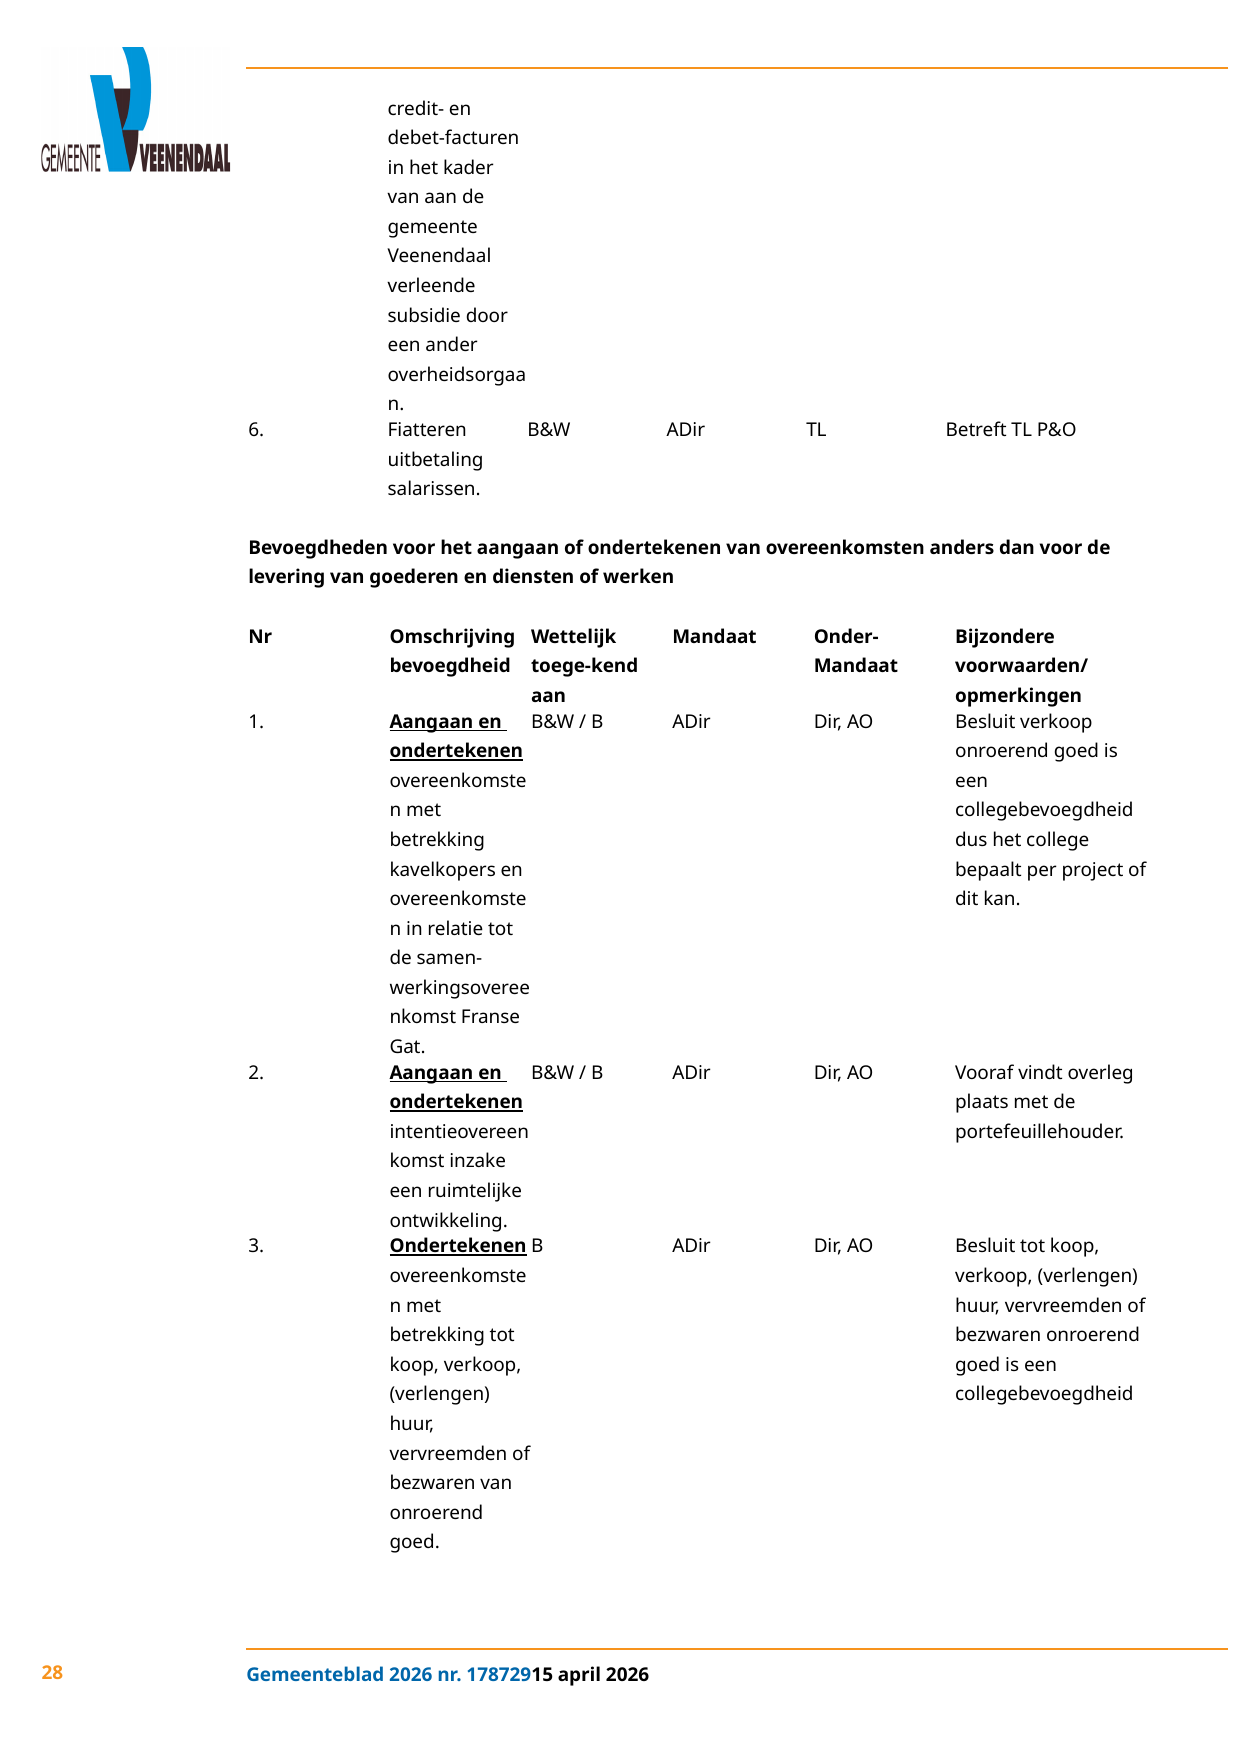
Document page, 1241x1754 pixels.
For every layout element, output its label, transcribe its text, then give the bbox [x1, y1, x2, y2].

table_cell TL [806, 416, 945, 501]
table_cell [248, 95, 387, 416]
table_cell B&W [527, 416, 666, 501]
picture [123, 47, 231, 172]
table_cell Dir, AO [814, 708, 955, 1059]
table_cell Ondertekenen overeenkomsten met betrekking tot koop, verkoop, (verlengen) huur, vervreemden of bezwaren van onroerend goed. [389, 1233, 531, 1554]
table_cell ADir [666, 416, 806, 501]
table_cell 2. [248, 1059, 389, 1233]
table_cell Fiatteren uitbetaling salarissen. [388, 416, 527, 501]
table_cell 3. [248, 1233, 389, 1554]
text Bevoegdheden voor het aangaan of ondertekenen van overeenkomsten anders dan voor de levering van goederen en diensten of werken [248, 534, 1152, 589]
table_cell [527, 95, 666, 416]
table_header Mandaat [672, 623, 813, 708]
table_cell 1. [248, 708, 389, 1059]
table_cell Aangaan en ondertekenen intentieovereenkomst inzake een ruimtelijke ontwikkeling. [389, 1059, 531, 1233]
table_header Omschrijving bevoegdheid [389, 623, 531, 708]
table_cell Dir, AO [814, 1233, 955, 1554]
table_cell B&W / B [531, 708, 672, 1059]
table_cell [806, 95, 945, 416]
table_header Bijzondere voorwaarden/ opmerkingen [955, 623, 1152, 708]
table_cell 6. [248, 416, 387, 501]
table_header Nr [248, 623, 389, 708]
table_header Wettelijk toege-kend aan [531, 623, 672, 708]
table_cell ADir [672, 708, 813, 1059]
table_cell [666, 95, 806, 416]
table_cell Besluit verkoop onroerend goed is een collegebevoegdheid dus het college bepaalt per project of dit kan. [955, 708, 1152, 1059]
picture [41, 47, 130, 172]
table_cell Aangaan en ondertekenen overeenkomsten met betrekking kavelkopers en overeenkomsten in relatie tot de samen-werkingsovereenkomst Franse Gat. [389, 708, 531, 1059]
table_cell B&W / B [531, 1059, 672, 1233]
table_cell ADir [672, 1059, 813, 1233]
table_cell [945, 95, 1152, 416]
table_cell credit- en debet-facturen in het kader van aan de gemeente Veenendaal verleende subsidie door een ander overheidsorgaan. [388, 95, 527, 416]
table_cell Vooraf vindt overleg plaats met de portefeuillehouder. [955, 1059, 1152, 1233]
table_cell ADir [672, 1233, 813, 1554]
table_cell Besluit tot koop, verkoop, (verlengen) huur, vervreemden of bezwaren onroerend goed is een collegebevoegdheid [955, 1233, 1152, 1554]
table_cell B [531, 1233, 672, 1554]
table_cell Dir, AO [814, 1059, 955, 1233]
table_cell Betreft TL P&O [945, 416, 1152, 501]
table_header Onder- Mandaat [814, 623, 955, 708]
